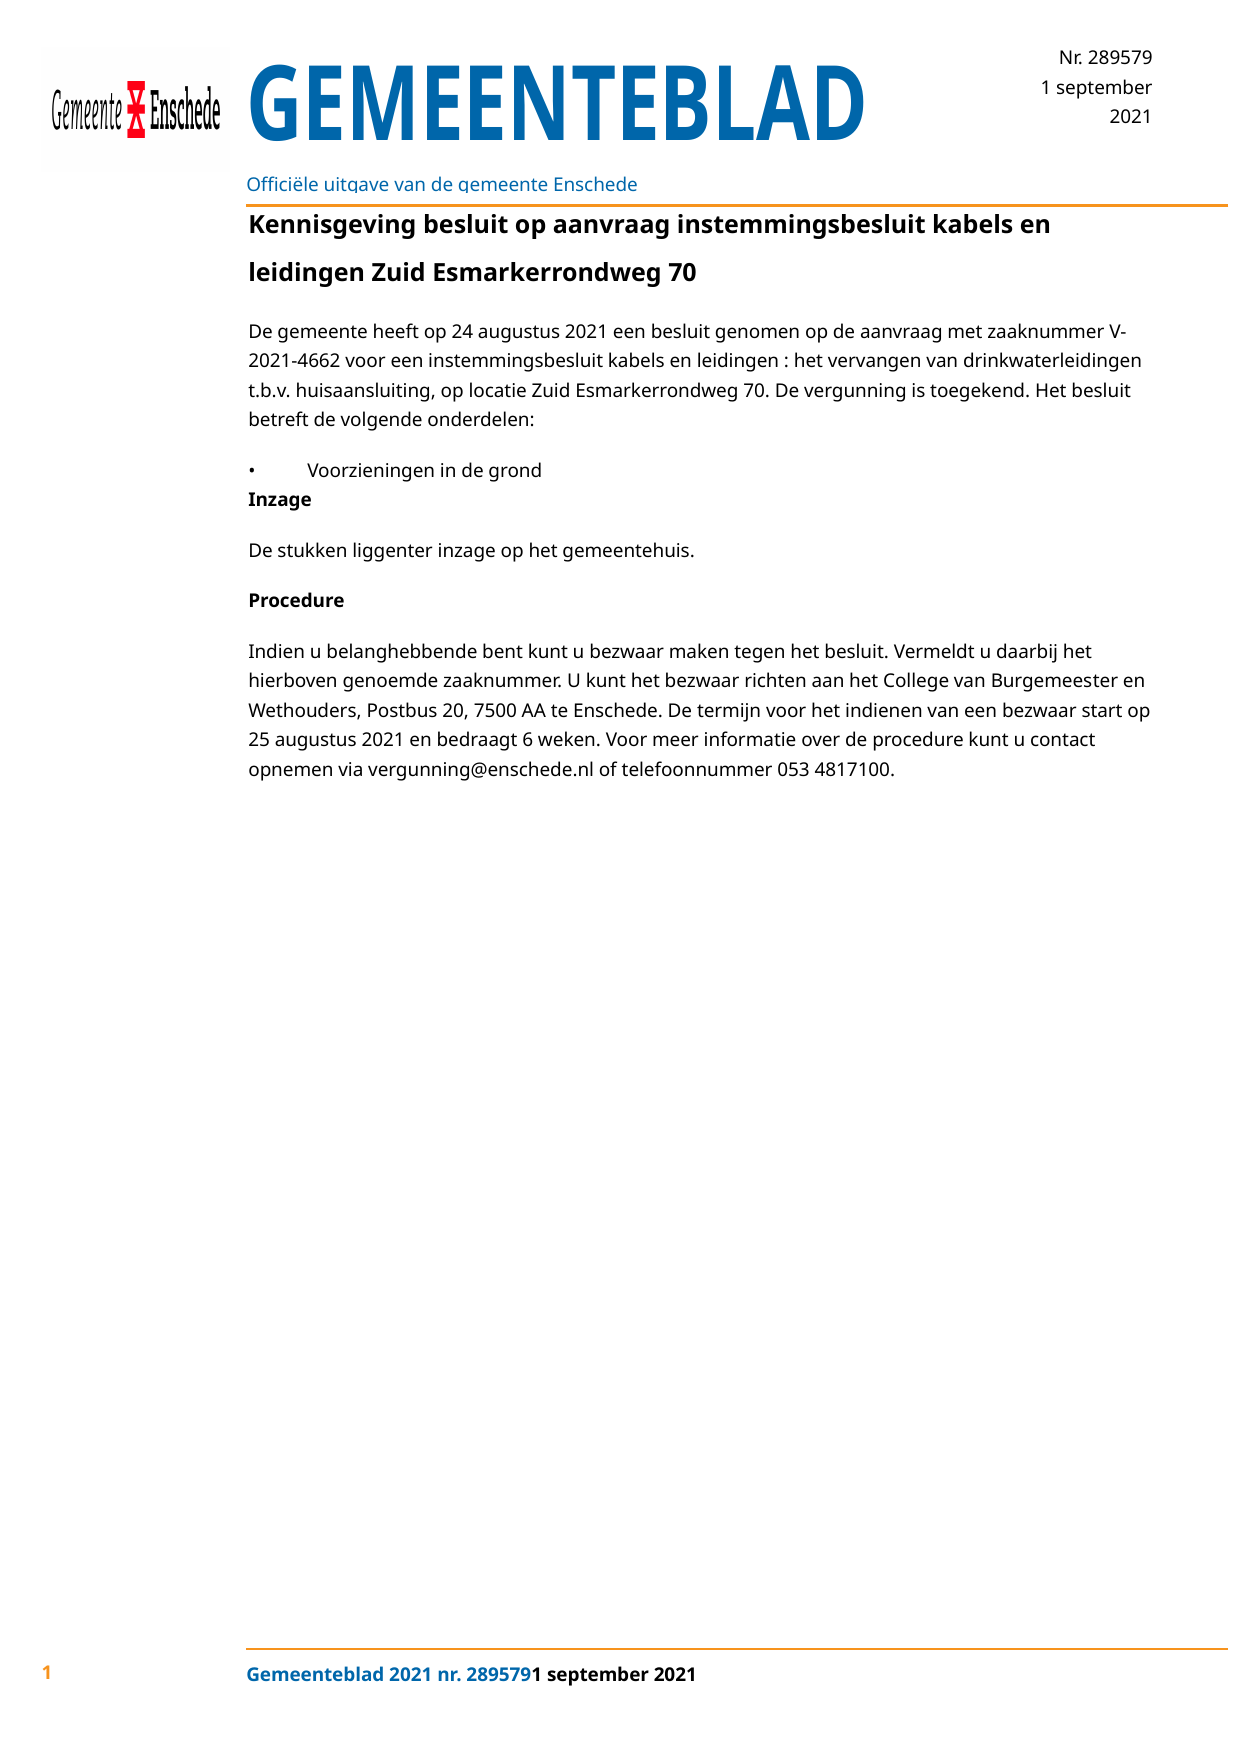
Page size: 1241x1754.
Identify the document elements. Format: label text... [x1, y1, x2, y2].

text Kennisgeving besluit op aanvraag instemmingsbesluit kabels en leidingen Zuid Esmarkerrondweg 70 [248, 207, 1152, 288]
text De stukken liggenter inzage op het gemeentehuis. [248, 537, 1152, 563]
list Voorzieningen in de grond [248, 457, 1152, 483]
text Inzage [248, 487, 1152, 512]
picture [41, 47, 231, 172]
text De gemeente heeft op 24 augustus 2021 een besluit genomen op de aanvraag met zaaknummer V-2021-4662 voor een instemmingsbesluit kabels en leidingen : het vervangen van drinkwaterleidingen t.b.v. huisaansluiting, op locatie Zuid Esmarkerrondweg 70. De vergunning is toegekend. Het besluit betreft de volgende onderdelen: [248, 318, 1152, 432]
text Procedure [248, 587, 1152, 613]
text Indien u belanghebbende bent kunt u bezwaar maken tegen het besluit. Vermeldt u daarbij het hierboven genoemde zaaknummer. U kunt het bezwaar richten aan het College van Burgemees­ter en Wethouders, Postbus 20, 7500 AA te Enschede. De termijn voor het indienen van een bezwaar start op 25 augustus 2021 en bedraagt 6 weken. Voor meer informatie over de procedure kunt u contact opnemen via vergunning@enschede.nl of telefoonnummer 053 4817100. [248, 638, 1152, 782]
